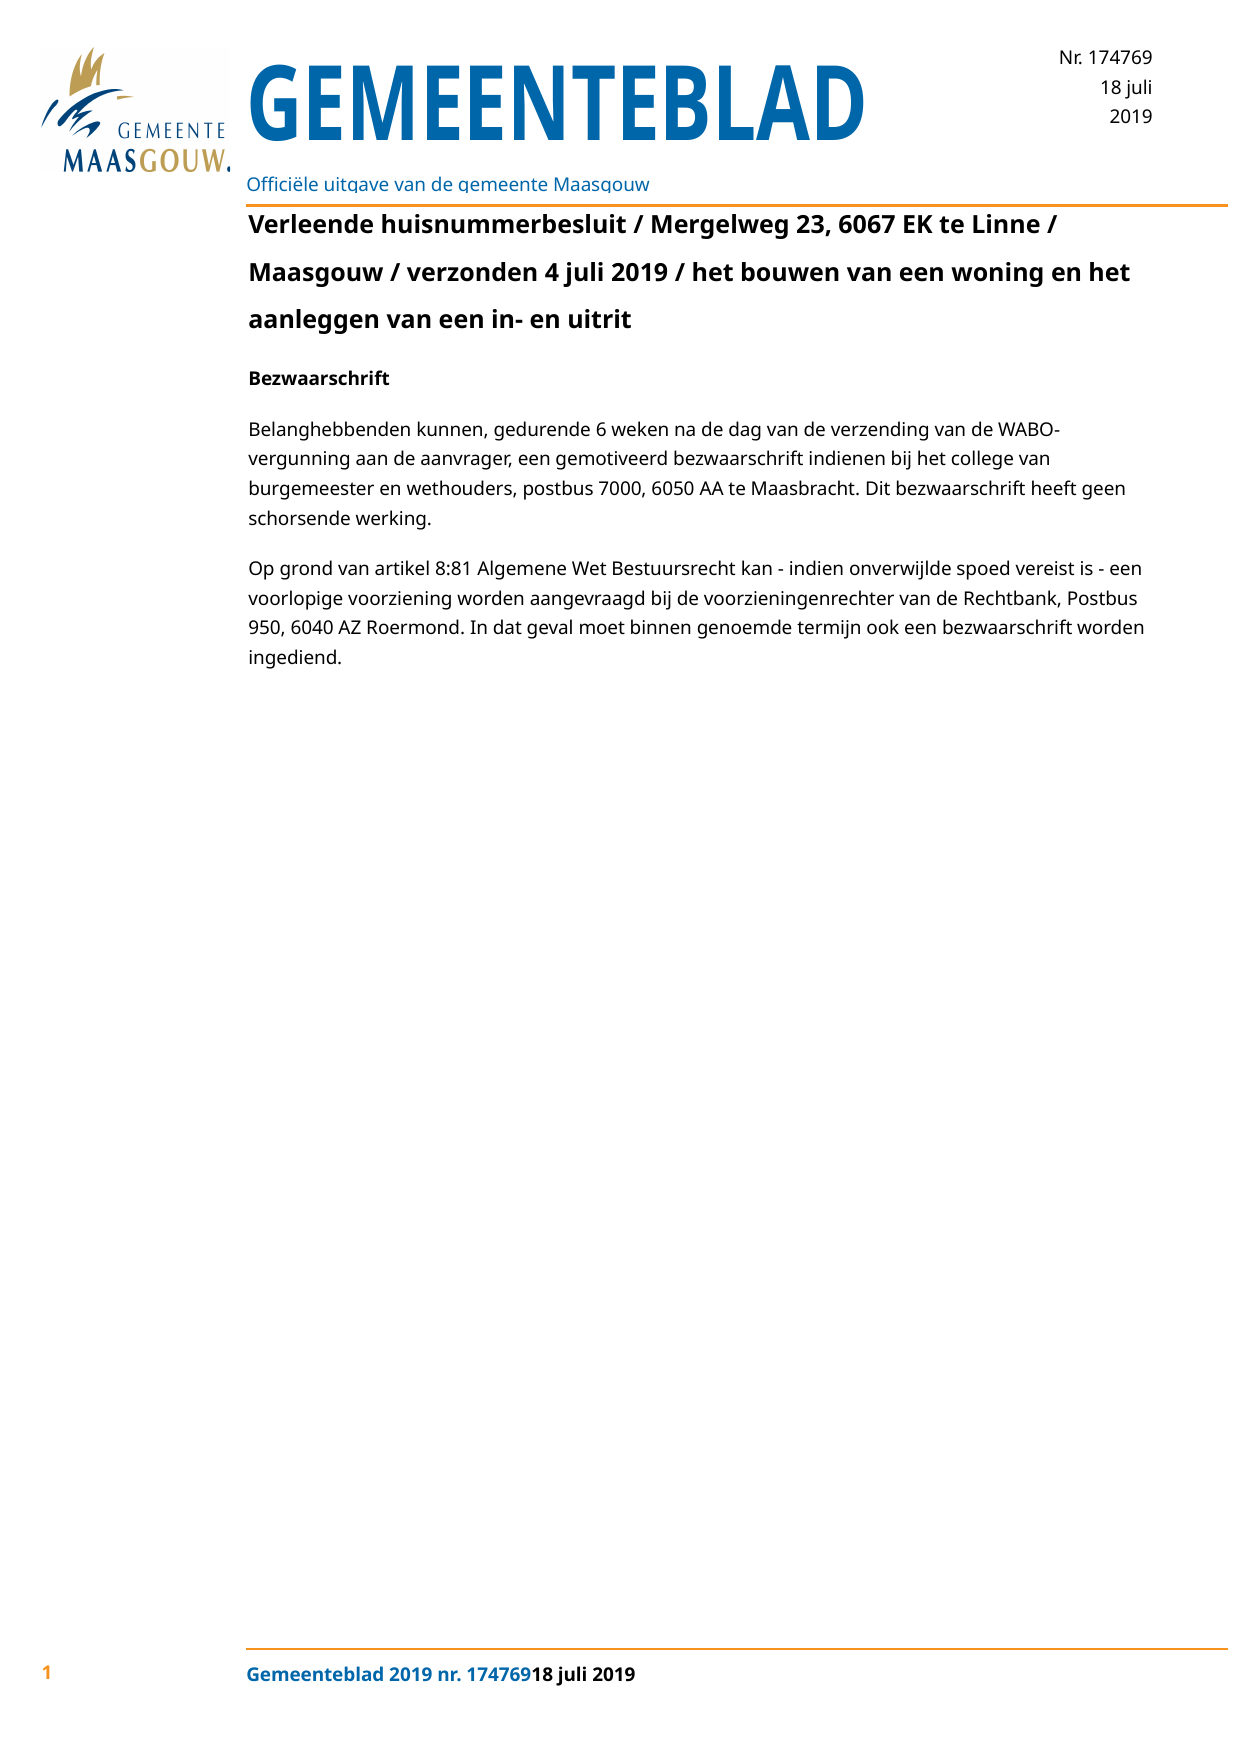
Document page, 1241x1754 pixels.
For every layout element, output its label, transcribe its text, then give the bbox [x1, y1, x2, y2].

text Verleende huisnummerbesluit / Mergelweg 23, 6067 EK te Linne / Maasgouw / verzonden 4 juli 2019 / het bouwen van een woning en het aanleggen van een in- en uitrit [248, 207, 1152, 336]
picture [41, 47, 231, 172]
text Belanghebbenden kunnen, gedurende 6 weken na de dag van de verzending van de WABO-vergunning aan de aanvrager, een gemotiveerd bezwaarschrift indienen bij het college van burgemeester en wethouders, postbus 7000, 6050 AA te Maasbracht. Dit bezwaarschrift heeft geen schorsende werking. [248, 416, 1152, 530]
text Op grond van artikel 8:81 Algemene Wet Bestuursrecht kan - indien onverwijlde spoed vereist is - een voorlopige voorziening worden aangevraagd bij de voorzieningenrechter van de Rechtbank, Postbus 950, 6040 AZ Roermond. In dat geval moet binnen genoemde termijn ook een bezwaarschrift worden ingediend. [248, 555, 1152, 669]
text Bezwaarschrift [248, 366, 1152, 391]
